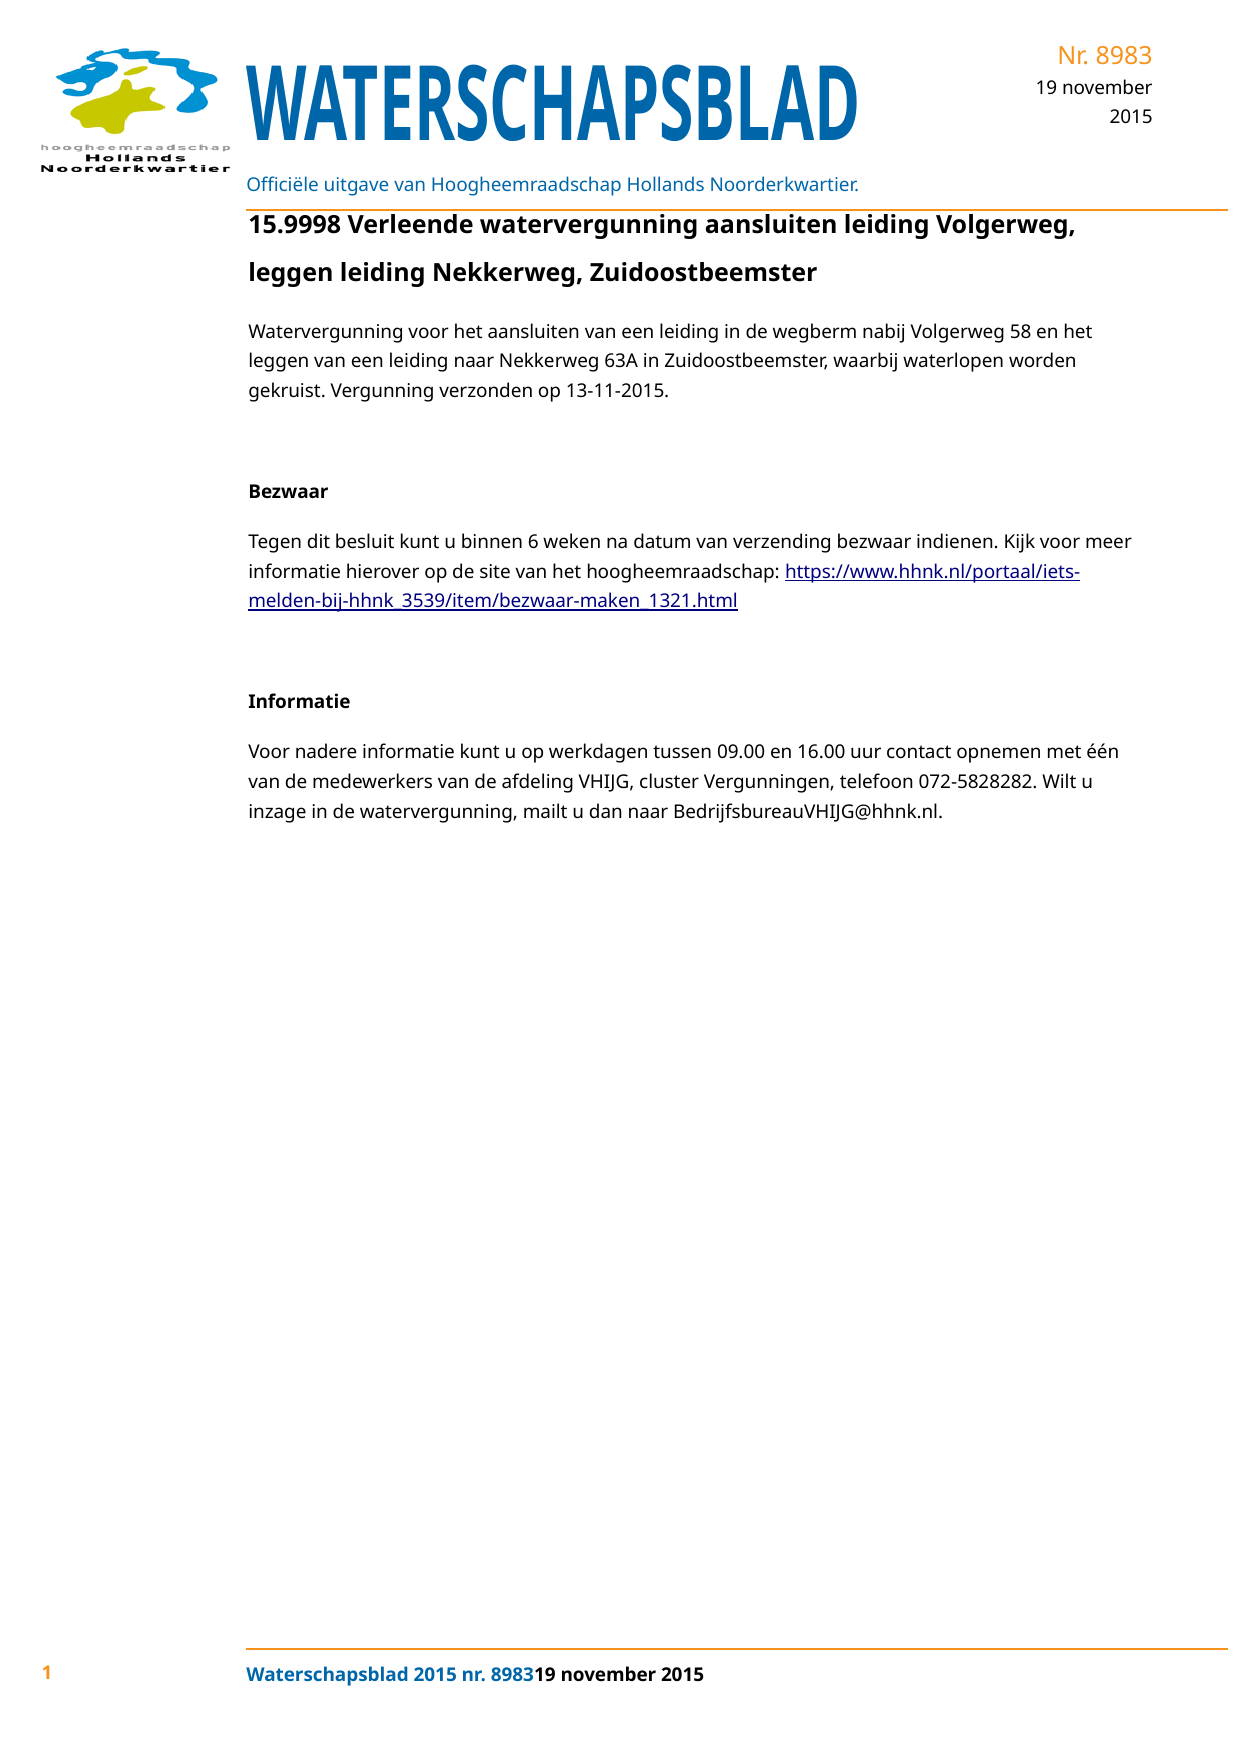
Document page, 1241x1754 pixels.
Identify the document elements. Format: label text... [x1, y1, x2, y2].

text Informatie [248, 688, 1152, 714]
text Voor nadere informatie kunt u op werkdagen tussen 09.00 en 16.00 uur contact opnemen met één van de medewerkers van de afdeling VHIJG, cluster Vergunningen, telefoon 072-5828282. Wilt u inzage in de watervergunning, mailt u dan naar BedrijfsbureauVHIJG@hhnk.nl. [248, 739, 1152, 824]
text Tegen dit besluit kunt u binnen 6 weken na datum van verzending bezwaar indienen. Kijk voor meer informatie hierover op de site van het hoogheemraadschap: https://www.hhnk.nl/portaal/iets-melden-bij-hhnk_3539/item/bezwaar-maken_1321.html [248, 528, 1152, 613]
picture [41, 47, 231, 172]
text Bezwaar [248, 478, 1152, 504]
text 15.9998 Verleende watervergunning aansluiten leiding Volgerweg, leggen leiding Nekkerweg, Zuidoostbeemster [248, 211, 1152, 288]
text Watervergunning voor het aansluiten van een leiding in de wegberm nabij Volgerweg 58 en het leggen van een leiding naar Nekkerweg 63A in Zuidoostbeemster, waarbij waterlopen worden gekruist. Vergunning verzonden op 13-11-2015. [248, 318, 1152, 403]
